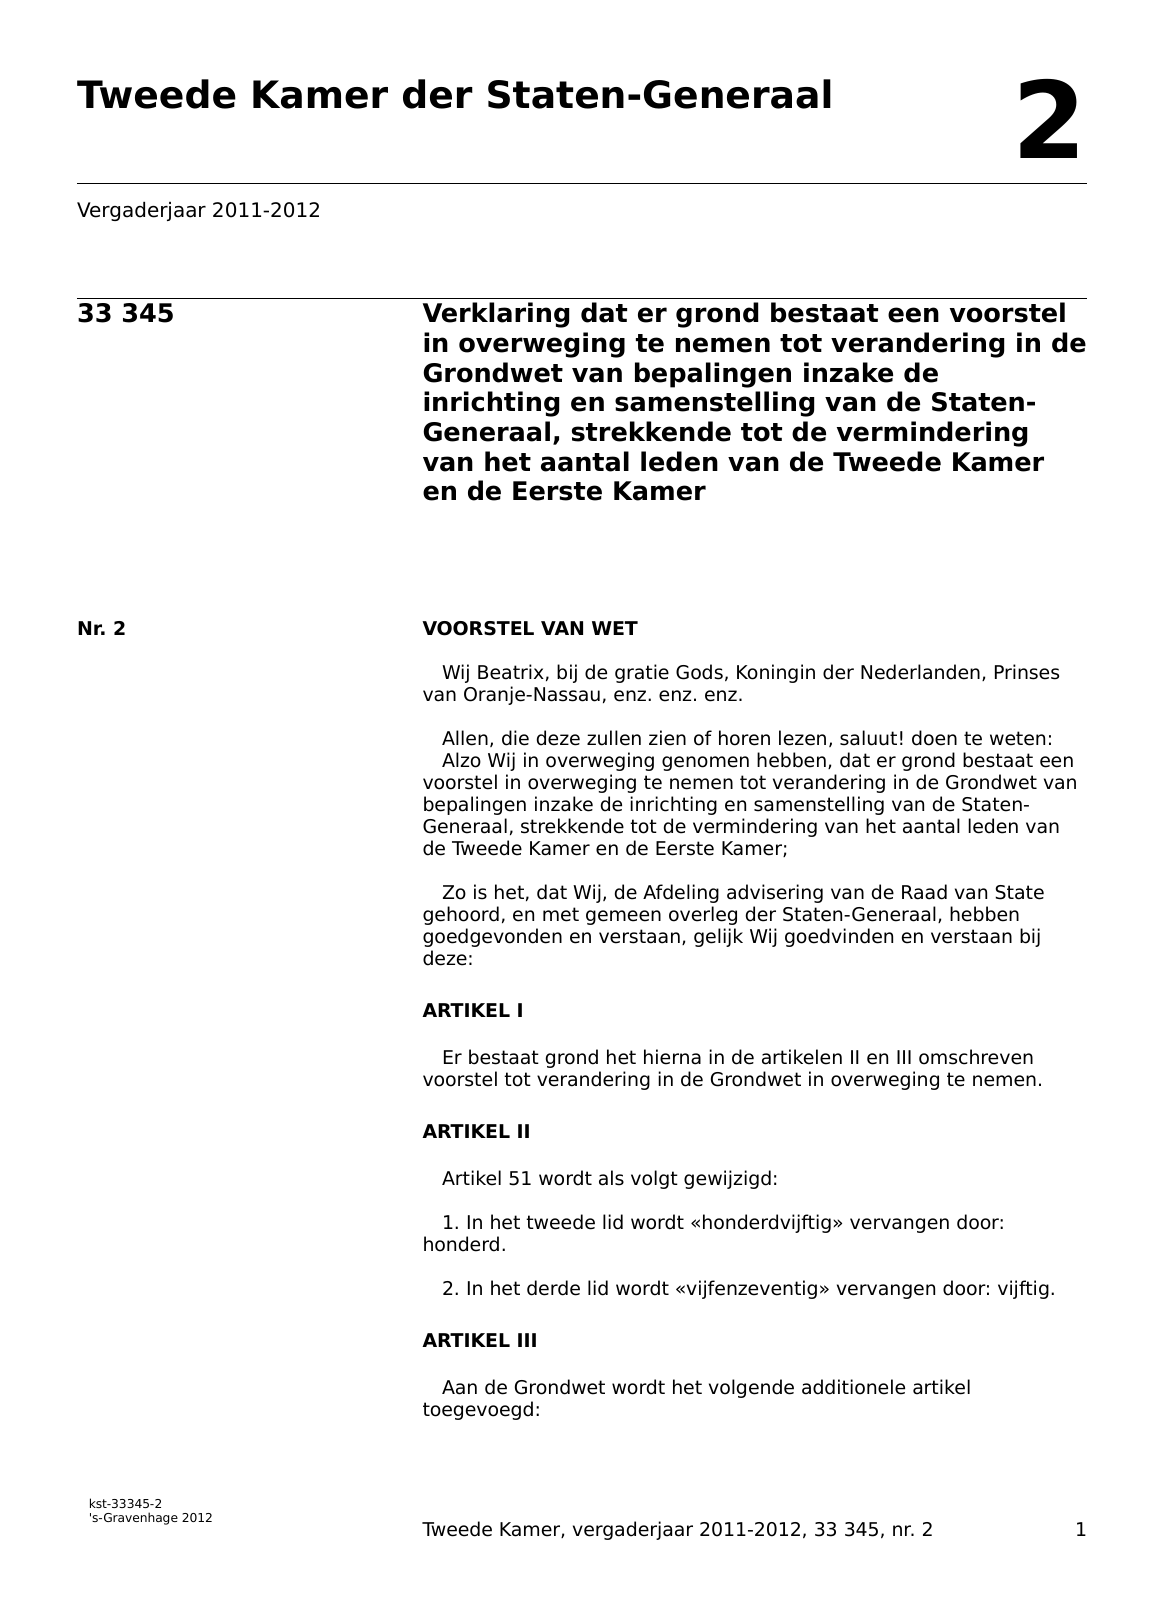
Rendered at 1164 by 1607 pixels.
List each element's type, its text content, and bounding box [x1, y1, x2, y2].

subtitle ARTIKEL III [422, 1330, 1087, 1352]
text Allen, die deze zullen zien of horen lezen, saluut! doen te weten: [422, 728, 1087, 750]
subtitle ARTIKEL I [422, 1000, 1087, 1022]
text 's-Gravenhage 2012 [88, 1511, 323, 1525]
text Er bestaat grond het hierna in de artikelen II en III omschreven voorstel tot verandering in de Grondwet in overweging te nemen. [422, 1047, 1087, 1091]
subtitle 33 345 Verklaring dat er grond bestaat een voorstel in overweging te nemen tot verandering in de Grondwet van bepalingen inzake de inrichting en samenstelling van de Staten-Generaal, strekkende tot de vermindering van het aantal leden van de Tweede Kamer en de Eerste Kamer [77, 299, 1087, 507]
table_header Tweede Kamer der Staten-Generaal [77, 59, 886, 183]
text kst-33345-2 [88, 1497, 323, 1511]
text Alzo Wij in overweging genomen hebben, dat er grond bestaat een voorstel in overweging te nemen tot verandering in de Grondwet van bepalingen inzake de inrichting en samenstelling van de Staten-Generaal, strekkende tot de vermindering van het aantal leden van de Tweede Kamer en de Eerste Kamer; [422, 750, 1087, 860]
text Aan de Grondwet wordt het volgende additionele artikel toegevoegd: [422, 1377, 1087, 1421]
text Artikel 51 wordt als volgt gewijzigd: [422, 1168, 1087, 1190]
table_cell Vergaderjaar 2011-2012 [77, 184, 1087, 298]
subtitle ARTIKEL II [422, 1121, 1087, 1143]
text 2. In het derde lid wordt «vijfenzeventig» vervangen door: vijftig. [422, 1278, 1087, 1300]
text Wij Beatrix, bij de gratie Gods, Koningin der Nederlanden, Prinses van Oranje-Nassau, enz. enz. enz. [422, 662, 1087, 706]
text 1. In het tweede lid wordt «honderdvijftig» vervangen door: honderd. [422, 1212, 1087, 1256]
text Zo is het, dat Wij, de Afdeling advisering van de Raad van State gehoord, en met gemeen overleg der Staten-Generaal, hebben goedgevonden en verstaan, gelijk Wij goedvinden en verstaan bij deze: [422, 882, 1087, 970]
table_header 2 [886, 59, 1087, 183]
subtitle Nr. 2 VOORSTEL VAN WET [77, 618, 1087, 640]
